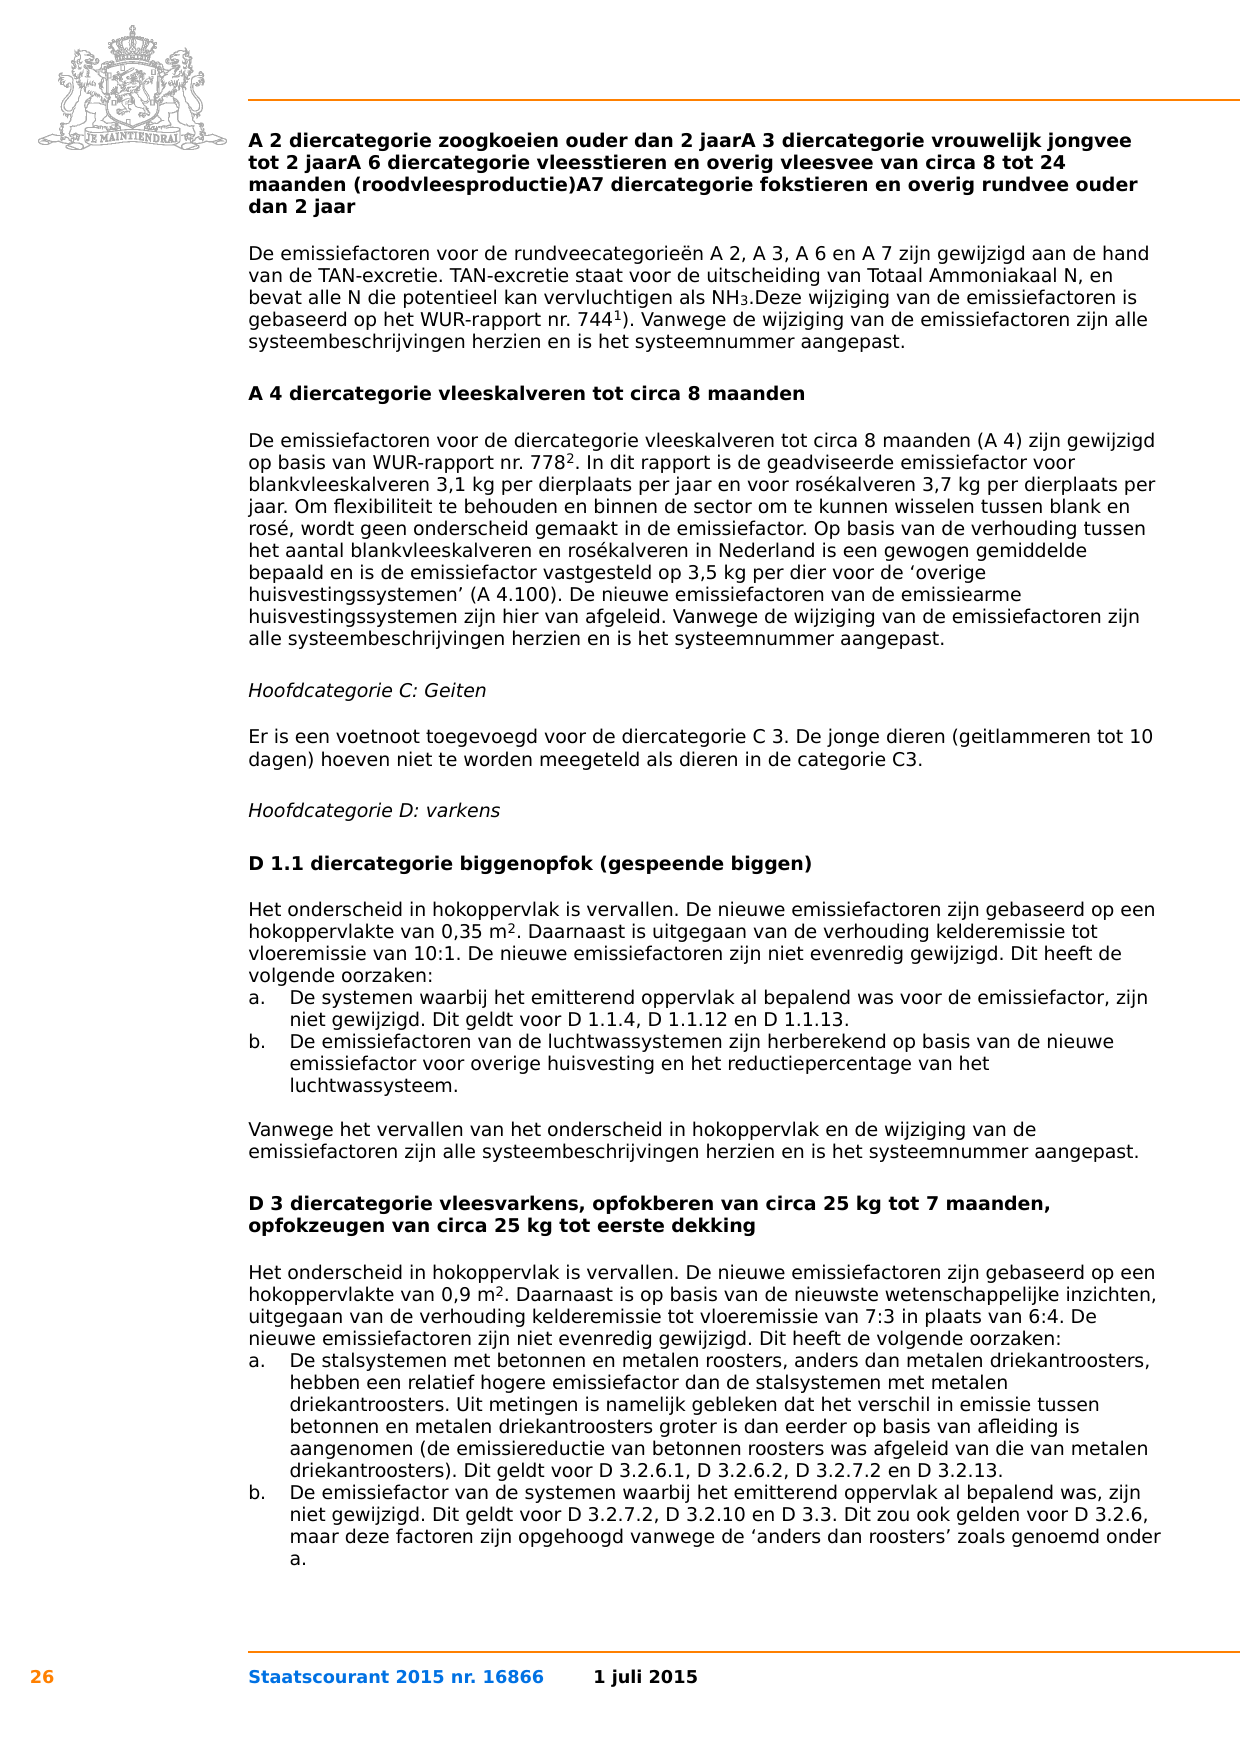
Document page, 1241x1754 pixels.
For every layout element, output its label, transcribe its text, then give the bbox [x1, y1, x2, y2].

text b. De emissiefactor van de systemen waarbij het emitterend oppervlak al bepalend was, zijn niet gewijzigd. Dit geldt voor D 3.2.7.2, D 3.2.10 en D 3.3. Dit zou ook gelden voor D 3.2.6, maar deze factoren zijn opgehoogd vanwege de ‘anders dan roosters’ zoals genoemd onder a. [248, 1482, 1163, 1570]
text b. De emissiefactoren van de luchtwassystemen zijn herberekend op basis van de nieuwe emissiefactor voor overige huisvesting en het reductiepercentage van het luchtwassysteem. [248, 1031, 1163, 1097]
subtitle Hoofdcategorie C: Geiten [248, 679, 1163, 701]
subtitle D 1.1 diercategorie biggenopfok (gespeende biggen) [248, 852, 1163, 874]
text Er is een voetnoot toegevoegd voor de diercategorie C 3. De jonge dieren (geitlammeren tot 10 dagen) hoeven niet te worden meegeteld als dieren in de categorie C3. [248, 726, 1163, 770]
subtitle D 3 diercategorie vleesvarkens, opfokberen van circa 25 kg tot 7 maanden, opfokzeugen van circa 25 kg tot eerste dekking [248, 1193, 1163, 1237]
text Het onderscheid in hokoppervlak is vervallen. De nieuwe emissiefactoren zijn gebaseerd op een hokoppervlakte van 0,35 m2. Daarnaast is uitgegaan van de verhouding kelderemissie tot vloeremissie van 10:1. De nieuwe emissiefactoren zijn niet evenredig gewijzigd. Dit heeft de volgende oorzaken: [248, 899, 1163, 987]
text Het onderscheid in hokoppervlak is vervallen. De nieuwe emissiefactoren zijn gebaseerd op een hokoppervlakte van 0,9 m2. Daarnaast is op basis van de nieuwste wetenschappelijke inzichten, uitgegaan van de verhouding kelderemissie tot vloeremissie van 7:3 in plaats van 6:4. De nieuwe emissiefactoren zijn niet evenredig gewijzigd. Dit heeft de volgende oorzaken: [248, 1262, 1163, 1350]
text a. De systemen waarbij het emitterend oppervlak al bepalend was voor de emissiefactor, zijn niet gewijzigd. Dit geldt voor D 1.1.4, D 1.1.12 en D 1.1.13. [248, 987, 1163, 1031]
text Vanwege het vervallen van het onderscheid in hokoppervlak en de wijziging van de emissiefactoren zijn alle systeembeschrijvingen herzien en is het systeemnummer aangepast. [248, 1119, 1163, 1163]
text De emissiefactoren voor de diercategorie vleeskalveren tot circa 8 maanden (A 4) zijn gewijzigd op basis van WUR-rapport nr. 7782. In dit rapport is de geadviseerde emissiefactor voor blankvleeskalveren 3,1 kg per dierplaats per jaar en voor rosékalveren 3,7 kg per dierplaats per jaar. Om flexibiliteit te behouden en binnen de sector om te kunnen wisselen tussen blank en rosé, wordt geen onderscheid gemaakt in de emissiefactor. Op basis van de verhouding tussen het aantal blankvleeskalveren en rosékalveren in Nederland is een gewogen gemiddelde bepaald en is de emissiefactor vastgesteld op 3,5 kg per dier voor de ‘overige huisvestingssystemen’ (A 4.100). De nieuwe emissiefactoren van de emissiearme huisvestingssystemen zijn hier van afgeleid. Vanwege de wijziging van de emissiefactoren zijn alle systeembeschrijvingen herzien en is het systeemnummer aangepast. [248, 430, 1163, 649]
picture [38, 25, 227, 150]
subtitle Hoofdcategorie D: varkens [248, 800, 1163, 822]
text De emissiefactoren voor de rundveecategorieën A 2, A 3, A 6 en A 7 zijn gewijzigd aan de hand van de TAN-excretie. TAN-excretie staat voor de uitscheiding van Totaal Ammoniakaal N, en bevat alle N die potentieel kan vervluchtigen als NH3.Deze wijziging van de emissiefactoren is gebaseerd op het WUR-rapport nr. 7441). Vanwege de wijziging van de emissiefactoren zijn alle systeembeschrijvingen herzien en is het systeemnummer aangepast. [248, 243, 1163, 353]
text a. De stalsystemen met betonnen en metalen roosters, anders dan metalen driekantroosters, hebben een relatief hogere emissiefactor dan de stalsystemen met metalen driekantroosters. Uit metingen is namelijk gebleken dat het verschil in emissie tussen betonnen en metalen driekantroosters groter is dan eerder op basis van afleiding is aangenomen (de emissiereductie van betonnen roosters was afgeleid van die van metalen driekantroosters). Dit geldt voor D 3.2.6.1, D 3.2.6.2, D 3.2.7.2 en D 3.2.13. [248, 1350, 1163, 1482]
subtitle A 4 diercategorie vleeskalveren tot circa 8 maanden [248, 383, 1163, 405]
subtitle A 2 diercategorie zoogkoeien ouder dan 2 jaarA 3 diercategorie vrouwelijk jongvee tot 2 jaarA 6 diercategorie vleesstieren en overig vleesvee van circa 8 tot 24 maanden (roodvleesproductie)A7 diercategorie fokstieren en overig rundvee ouder dan 2 jaar [248, 130, 1163, 218]
